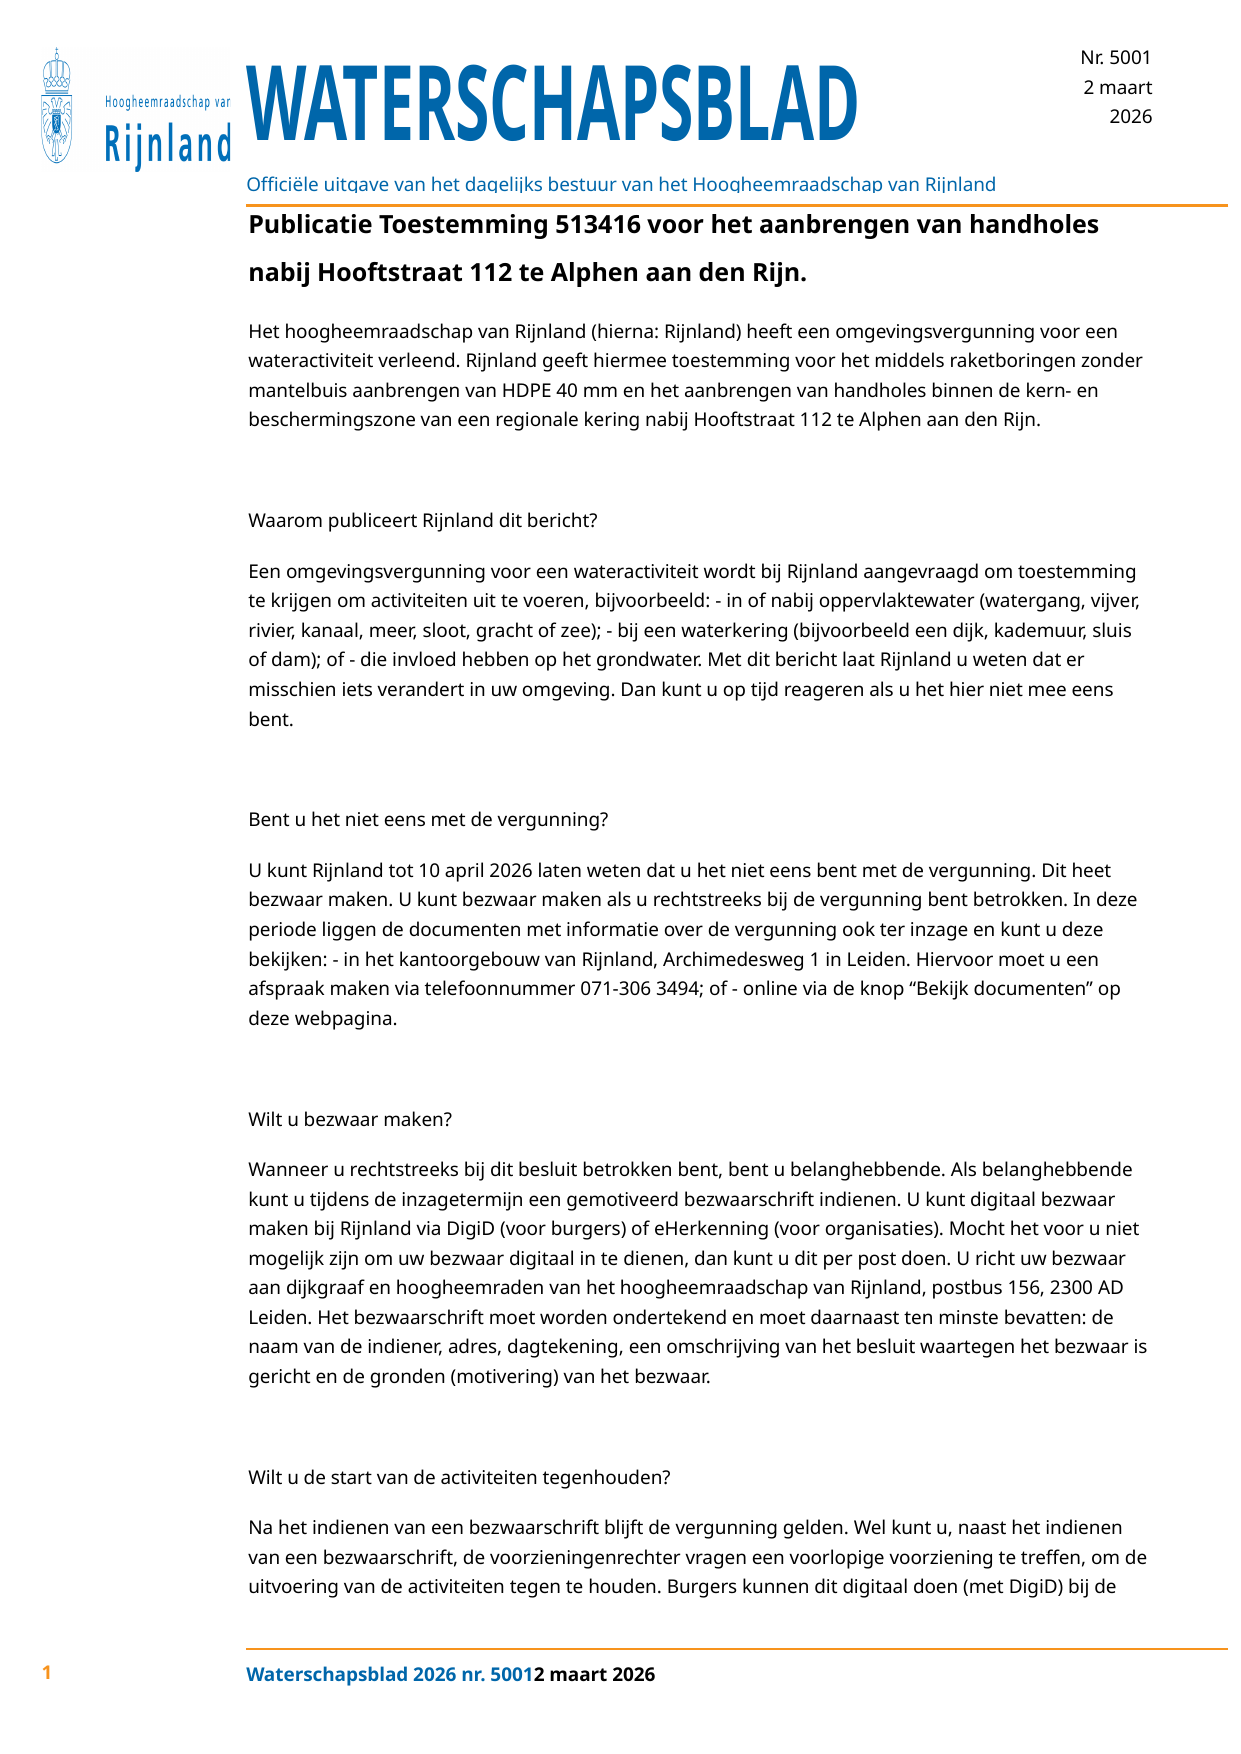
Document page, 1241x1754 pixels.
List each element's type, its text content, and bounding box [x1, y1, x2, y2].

text Wilt u de start van de activiteiten tegenhouden? [248, 1464, 1152, 1490]
text Bent u het niet eens met de vergunning? [248, 807, 1152, 832]
text Een omgevingsvergunning voor een wateractiviteit wordt bij Rijnland aangevraagd om toestemming te krijgen om activiteiten uit te voeren, bijvoorbeeld: - in of nabij oppervlaktewater (watergang, vijver, rivier, kanaal, meer, sloot, gracht of zee); - bij een waterkering (bijvoorbeeld een dijk, kademuur, sluis of dam); of - die invloed hebben op het grondwater. Met dit bericht laat Rijnland u weten dat er misschien iets verandert in uw omgeving. Dan kunt u op tijd reageren als u het hier niet mee eens bent. [248, 558, 1152, 732]
text U kunt Rijnland tot 10 april 2026 laten weten dat u het niet eens bent met de vergunning. Dit heet bezwaar maken. U kunt bezwaar maken als u rechtstreeks bij de vergunning bent betrokken. In deze periode liggen de documenten met informatie over de vergunning ook ter inzage en kunt u deze bekijken: - in het kantoorgebouw van Rijnland, Archimedesweg 1 in Leiden. Hiervoor moet u een afspraak maken via telefoonnummer 071-306 3494; of - online via de knop “Bekijk documenten” op deze webpagina. [248, 857, 1152, 1031]
text Publicatie Toestemming 513416 voor het aanbrengen van handholes nabij Hooftstraat 112 te Alphen aan den Rijn. [248, 207, 1152, 288]
text Wanneer u rechtstreeks bij dit besluit betrokken bent, bent u belanghebbende. Als belanghebbende kunt u tijdens de inzagetermijn een gemotiveerd bezwaarschrift indienen. U kunt digitaal bezwaar maken bij Rijnland via DigiD (voor burgers) of eHerkenning (voor organisaties). Mocht het voor u niet mogelijk zijn om uw bezwaar digitaal in te dienen, dan kunt u dit per post doen. U richt uw bezwaar aan dijkgraaf en hoogheemraden van het hoogheemraadschap van Rijnland, postbus 156, 2300 AD Leiden. Het bezwaarschrift moet worden ondertekend en moet daarnaast ten minste bevatten: de naam van de indiener, adres, dagtekening, een omschrijving van het besluit waartegen het bezwaar is gericht en de gronden (motivering) van het bezwaar. [248, 1156, 1152, 1389]
text Na het indienen van een bezwaarschrift blijft de vergunning gelden. Wel kunt u, naast het indienen van een bezwaarschrift, de voorzieningenrechter vragen een voorlopige voorziening te treffen, om de uitvoering van de activiteiten tegen te houden. Burgers kunnen dit digitaal doen (met DigiD) bij de [248, 1514, 1152, 1599]
text Het hoogheemraadschap van Rijnland (hierna: Rijnland) heeft een omgevingsvergunning voor een wateractiviteit verleend. Rijnland geeft hiermee toestemming voor het middels raketboringen zonder mantelbuis aanbrengen van HDPE 40 mm en het aanbrengen van handholes binnen de kern- en beschermingszone van een regionale kering nabij Hooftstraat 112 te Alphen aan den Rijn. [248, 318, 1152, 432]
text Waarom publiceert Rijnland dit bericht? [248, 507, 1152, 533]
text Wilt u bezwaar maken? [248, 1106, 1152, 1132]
picture [41, 47, 231, 172]
